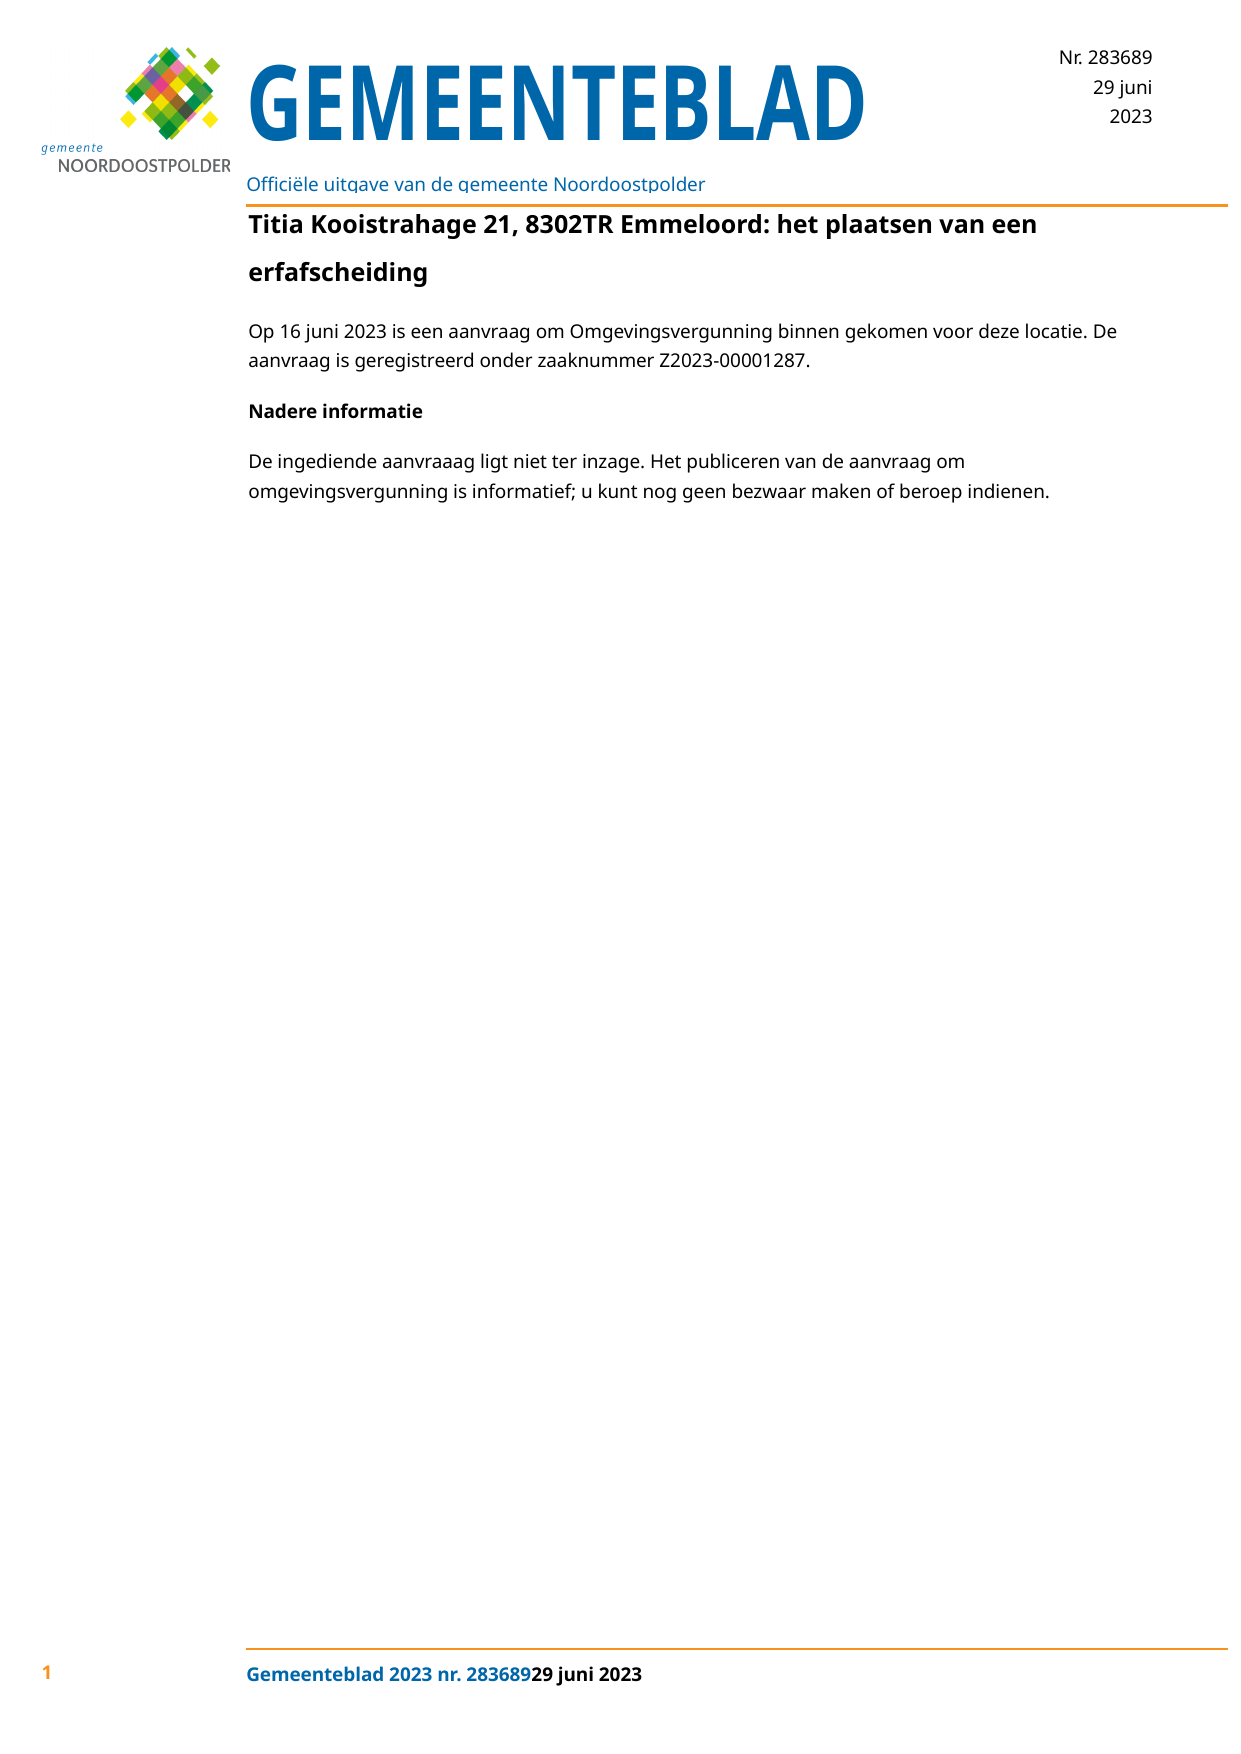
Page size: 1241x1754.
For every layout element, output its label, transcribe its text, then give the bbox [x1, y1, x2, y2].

text De ingediende aanvraaag ligt niet ter inzage. Het publiceren van de aanvraag om omgevingsvergunning is informatief; u kunt nog geen bezwaar maken of beroep indienen. [248, 448, 1152, 504]
text Titia Kooistrahage 21, 8302TR Emmeloord: het plaatsen van een erfafscheiding [248, 207, 1152, 288]
text Op 16 juni 2023 is een aanvraag om Omgevingsvergunning binnen gekomen voor deze locatie. De aanvraag is geregistreerd onder zaaknummer Z2023-00001287. [248, 318, 1152, 373]
text Nadere informatie [248, 398, 1152, 424]
picture [41, 47, 231, 172]
